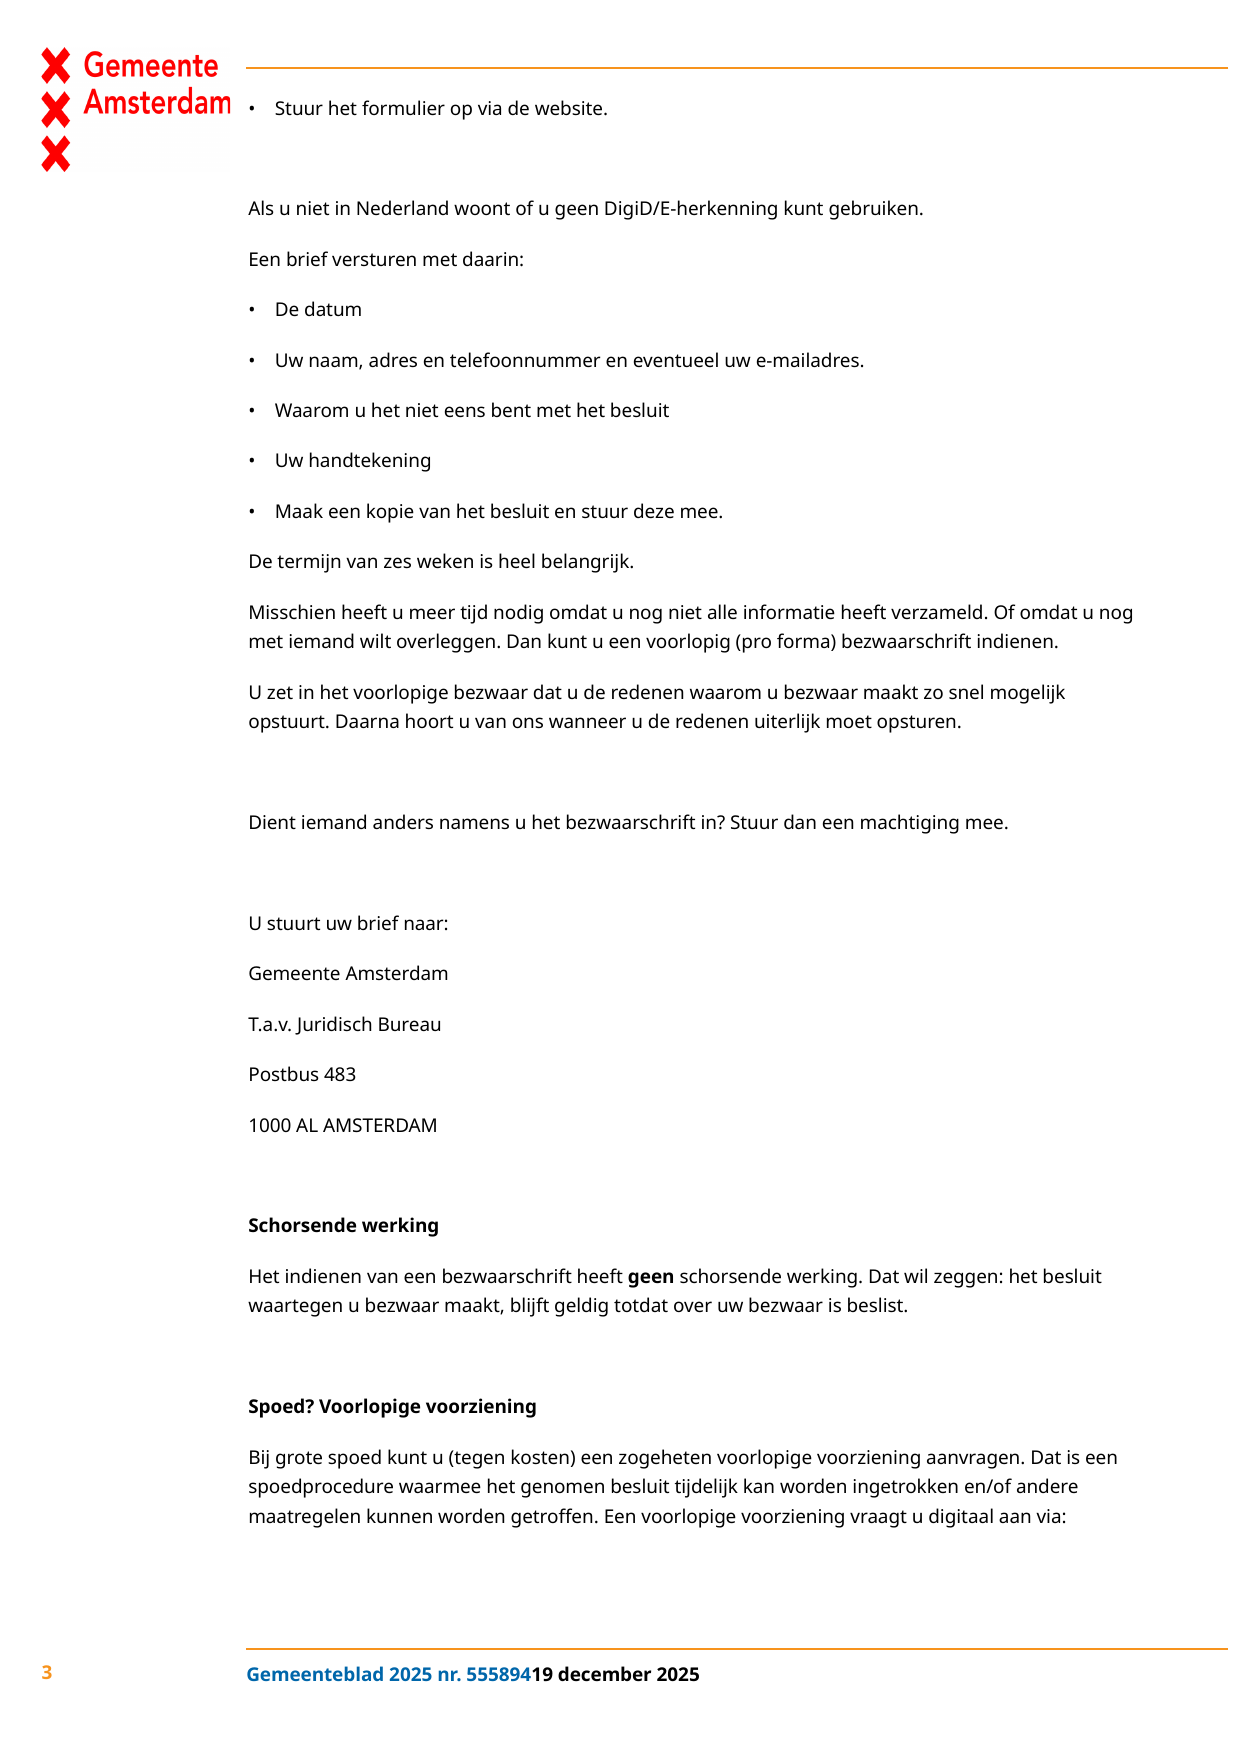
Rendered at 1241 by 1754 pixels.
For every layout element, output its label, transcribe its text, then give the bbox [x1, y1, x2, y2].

text • Waarom u het niet eens bent met het besluit [248, 397, 1152, 423]
text Een brief versturen met daarin: [248, 246, 1152, 272]
text Gemeente Amsterdam [248, 961, 1152, 986]
text U stuurt uw brief naar: [248, 910, 1152, 936]
text T.a.v. Juridisch Bureau [248, 1011, 1152, 1037]
picture [41, 47, 231, 172]
text • Stuur het formulier op via de website. [248, 95, 1152, 121]
text Misschien heeft u meer tijd nodig omdat u nog niet alle informatie heeft verzameld. Of omdat u nog met iemand wilt overleggen. Dan kunt u een voorlopig (pro forma) bezwaarschrift indienen. [248, 599, 1152, 654]
text Als u niet in Nederland woont of u geen DigiD/E-herkenning kunt gebruiken. [248, 196, 1152, 221]
text De termijn van zes weken is heel belangrijk. [248, 548, 1152, 574]
text • Uw handtekening [248, 448, 1152, 473]
text U zet in het voorlopige bezwaar dat u de redenen waarom u bezwaar maakt zo snel mogelijk opstuurt. Daarna hoort u van ons wanneer u de redenen uiterlijk moet opsturen. [248, 679, 1152, 734]
text Het indienen van een bezwaarschrift heeft geen schorsende werking. Dat wil zeggen: het besluit waartegen u bezwaar maakt, blijft geldig totdat over uw bezwaar is beslist. [248, 1263, 1152, 1318]
text • Maak een kopie van het besluit en stuur deze mee. [248, 498, 1152, 524]
text 1000 AL AMSTERDAM [248, 1112, 1152, 1138]
text Schorsende werking [248, 1213, 1152, 1238]
text Dient iemand anders namens u het bezwaarschrift in? Stuur dan een machtiging mee. [248, 809, 1152, 835]
text • Uw naam, adres en telefoonnummer en eventueel uw e-mailadres. [248, 347, 1152, 373]
text • De datum [248, 296, 1152, 322]
text Bij grote spoed kunt u (tegen kosten) een zogeheten voorlopige voorziening aanvragen. Dat is een spoedprocedure waarmee het genomen besluit tijdelijk kan worden ingetrokken en/of andere maatregelen kunnen worden getroffen. Een voorlopige voorziening vraagt u digitaal aan via: [248, 1444, 1152, 1529]
text Spoed? Voorlopige voorziening [248, 1393, 1152, 1419]
text Postbus 483 [248, 1061, 1152, 1087]
